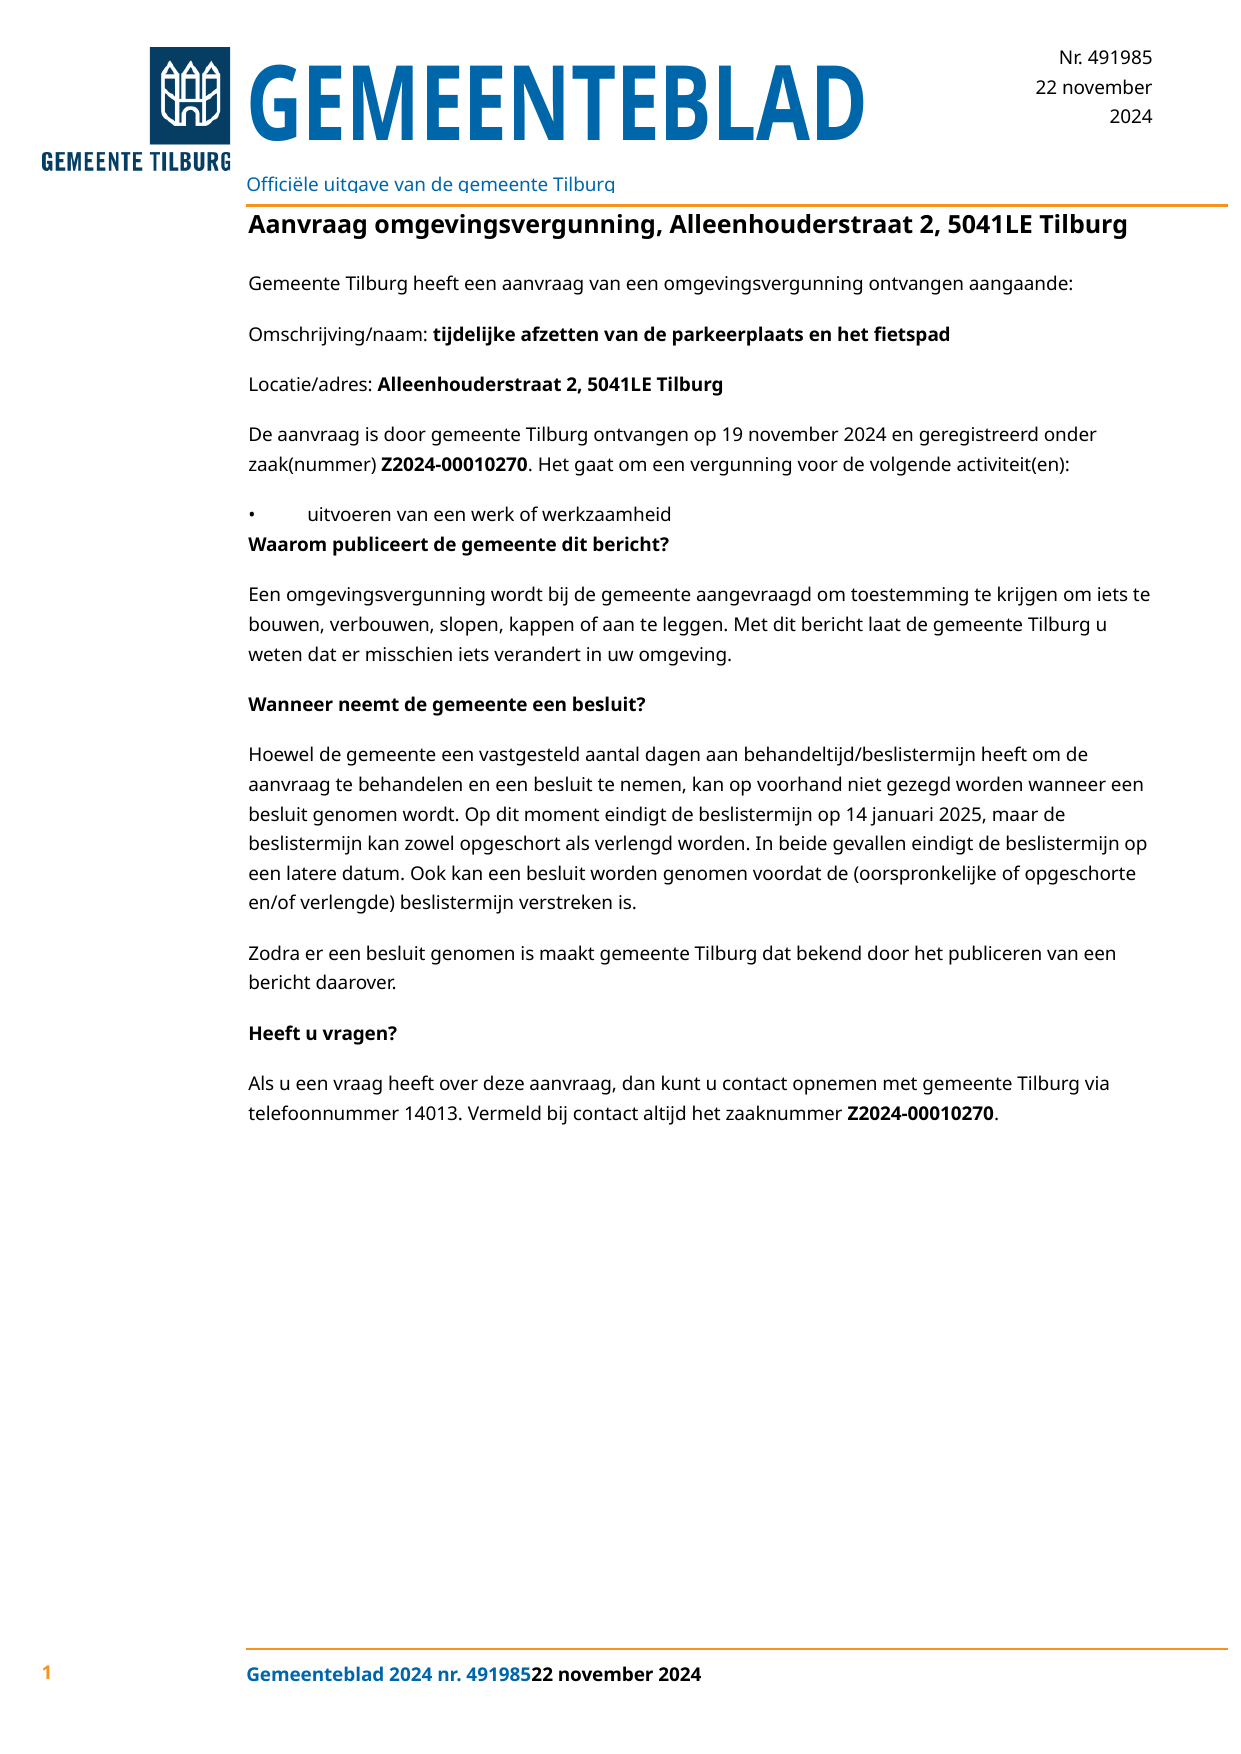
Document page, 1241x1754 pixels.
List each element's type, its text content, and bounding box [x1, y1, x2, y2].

text Wanneer neemt de gemeente een besluit? [248, 691, 1152, 717]
text Hoewel de gemeente een vastgesteld aantal dagen aan behandeltijd/beslistermijn heeft om de aanvraag te behandelen en een besluit te nemen, kan op voorhand niet gezegd worden wanneer een besluit genomen wordt. Op dit moment eindigt de beslistermijn op 14 januari 2025, maar de beslistermijn kan zowel opgeschort als verlengd worden. In beide gevallen eindigt de beslistermijn op een latere datum. Ook kan een besluit worden genomen voordat de (oorspronkelijke of opgeschorte en/of verlengde) beslistermijn verstreken is. [248, 742, 1152, 915]
list uitvoeren van een werk of werkzaamheid [248, 502, 1152, 527]
picture [41, 47, 231, 172]
text Omschrijving/naam: tijdelijke afzetten van de parkeerplaats en het fietspad [248, 321, 1152, 346]
text Als u een vraag heeft over deze aanvraag, dan kunt u contact opnemen met gemeente Tilburg via telefoonnummer 14013. Vermeld bij contact altijd het zaaknummer Z2024-00010270. [248, 1070, 1152, 1126]
text Zodra er een besluit genomen is maakt gemeente Tilburg dat bekend door het publiceren van een bericht daarover. [248, 940, 1152, 995]
text Heeft u vragen? [248, 1020, 1152, 1046]
text Locatie/adres: Alleenhouderstraat 2, 5041LE Tilburg [248, 371, 1152, 397]
text Gemeente Tilburg heeft een aanvraag van een omgevingsvergunning ontvangen aangaande: [248, 270, 1152, 296]
text Aanvraag omgevingsvergunning, Alleenhouderstraat 2, 5041LE Tilburg [248, 207, 1152, 241]
text Waarom publiceert de gemeente dit bericht? [248, 531, 1152, 557]
text De aanvraag is door gemeente Tilburg ontvangen op 19 november 2024 en geregistreerd onder zaak(nummer) Z2024-00010270. Het gaat om een vergunning voor de volgende activiteit(en): [248, 422, 1152, 477]
text Een omgevingsvergunning wordt bij de gemeente aangevraagd om toestemming te krijgen om iets te bouwen, verbouwen, slopen, kappen of aan te leggen. Met dit bericht laat de gemeente Tilburg u weten dat er misschien iets verandert in uw omgeving. [248, 582, 1152, 666]
